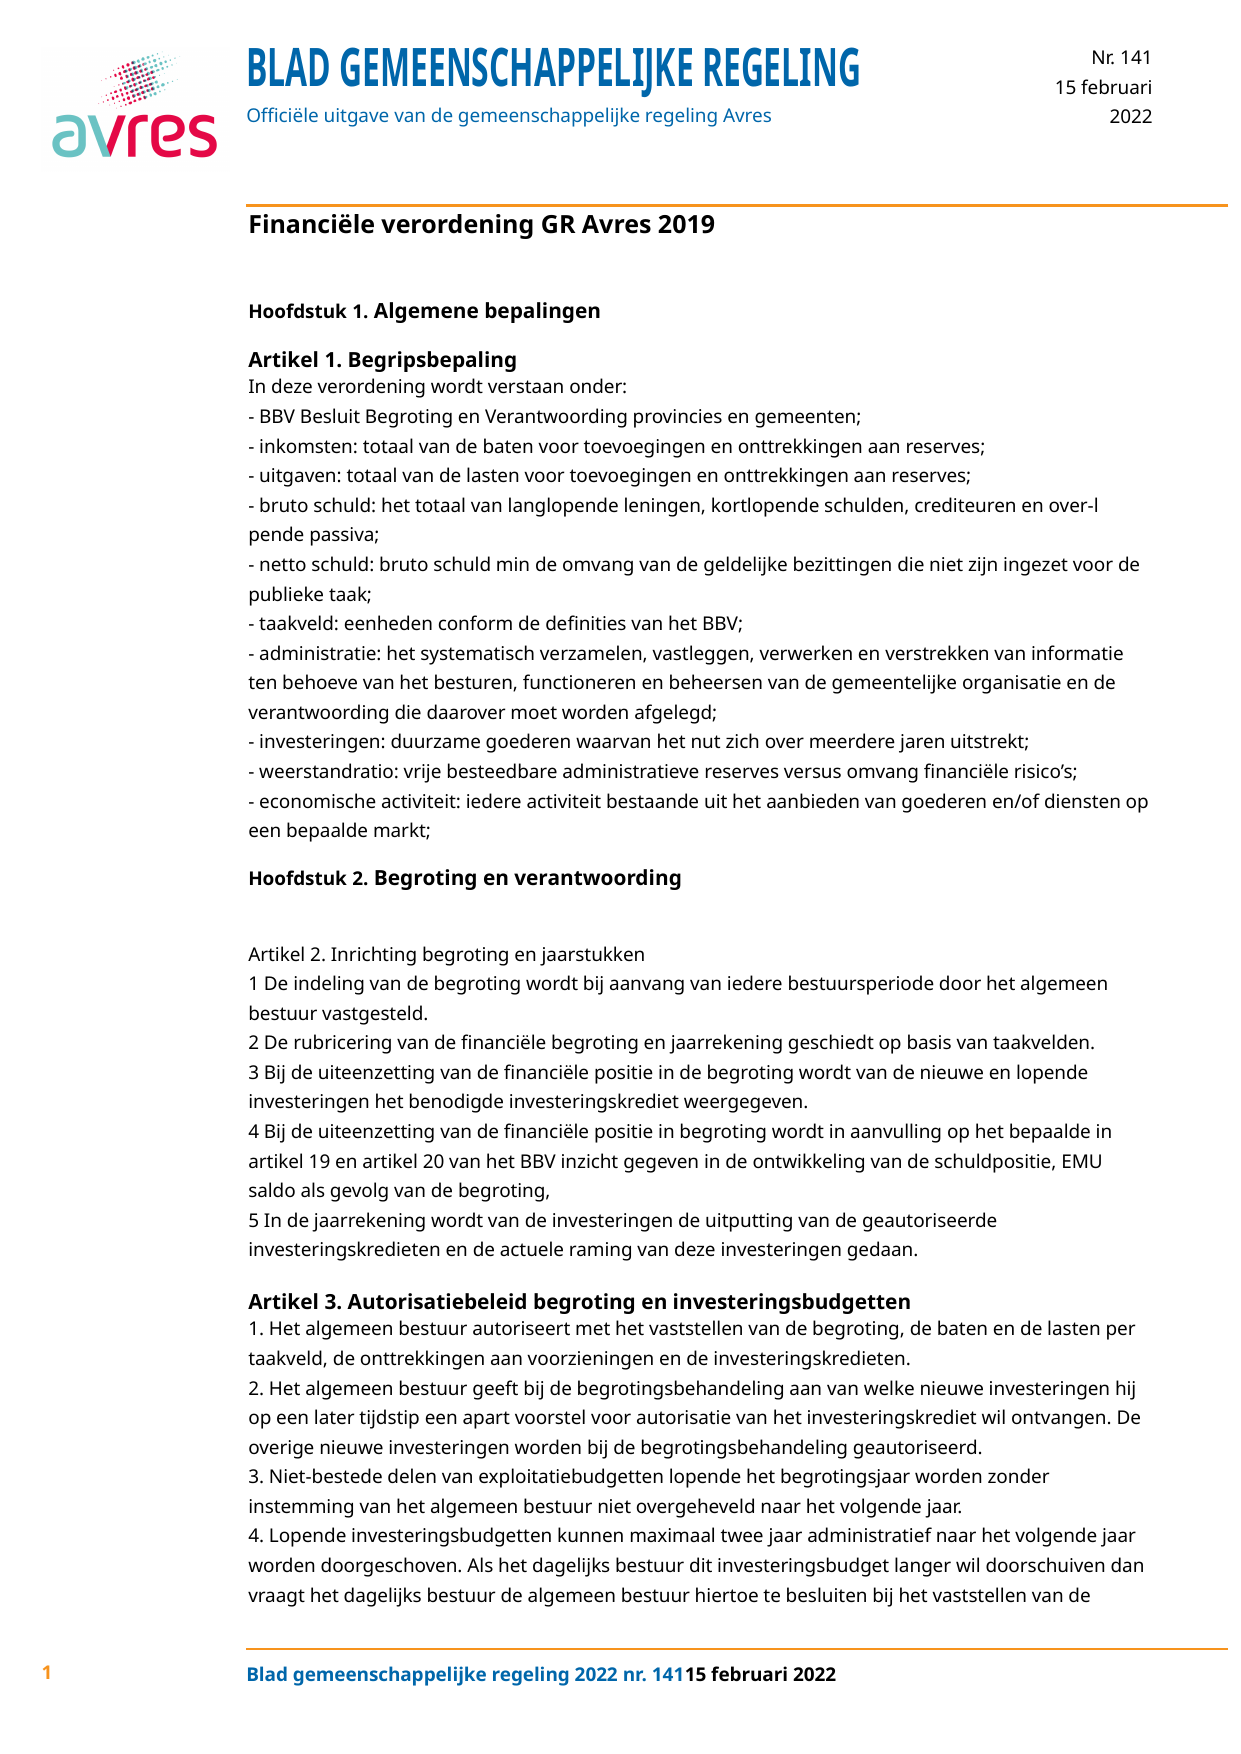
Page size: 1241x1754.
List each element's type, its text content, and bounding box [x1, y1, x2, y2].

text Artikel 1. Begripsbepaling [248, 345, 1152, 374]
text 2 De rubricering van de financiële begroting en jaarrekening geschiedt op basis van taakvelden. [248, 1029, 1152, 1055]
text - taakveld: eenheden conform de definities van het BBV; [248, 610, 1152, 636]
picture [41, 47, 231, 172]
text - investeringen: duurzame goederen waarvan het nut zich over meerdere jaren uitstrekt; [248, 729, 1152, 754]
text - economische activiteit: iedere activiteit bestaande uit het aanbieden van goederen en/of diensten op een bepaalde markt; [248, 788, 1152, 843]
text 4 Bij de uiteenzetting van de financiële positie in begroting wordt in aanvulling op het bepaalde in artikel 19 en artikel 20 van het BBV inzicht gegeven in de ontwikkeling van de schuldpositie, EMU saldo als gevolg van de begroting, [248, 1118, 1152, 1203]
text - bruto schuld: het totaal van langlopende leningen, kortlopende schulden, crediteuren en over-l pende passiva; [248, 492, 1152, 547]
text - administratie: het systematisch verzamelen, vastleggen, verwerken en verstrekken van informatie ten behoeve van het besturen, functioneren en beheersen van de gemeentelijke organisatie en de verantwoording die daarover moet worden afgelegd; [248, 640, 1152, 725]
text Hoofdstuk 1. Algemene bepalingen [248, 296, 1152, 324]
text 5 In de jaarrekening wordt van de investeringen de uitputting van de geautoriseerde investeringskredieten en de actuele raming van deze investeringen gedaan. [248, 1207, 1152, 1262]
text 4. Lopende investeringsbudgetten kunnen maximaal twee jaar administratief naar het volgende jaar worden doorgeschoven. Als het dagelijks bestuur dit investeringsbudget langer wil doorschuiven dan vraagt het dagelijks bestuur de algemeen bestuur hiertoe te besluiten bij het vaststellen van de [248, 1523, 1152, 1607]
text 1. Het algemeen bestuur autoriseert met het vaststellen van de begroting, de baten en de lasten per taakveld, de onttrekkingen aan voorzieningen en de investeringskredieten. [248, 1316, 1152, 1371]
text - uitgaven: totaal van de lasten voor toevoegingen en onttrekkingen aan reserves; [248, 462, 1152, 488]
text In deze verordening wordt verstaan onder: [248, 374, 1152, 399]
text 3 Bij de uiteenzetting van de financiële positie in de begroting wordt van de nieuwe en lopende investeringen het benodigde investeringskrediet weergegeven. [248, 1059, 1152, 1114]
text Artikel 3. Autorisatiebeleid begroting en investeringsbudgetten [248, 1287, 1152, 1316]
text - weerstandratio: vrije besteedbare administratieve reserves versus omvang financiële risico’s; [248, 758, 1152, 784]
text Artikel 2. Inrichting begroting en jaarstukken [248, 941, 1152, 967]
text 3. Niet-bestede delen van exploitatiebudgetten lopende het begrotingsjaar worden zonder instemming van het algemeen bestuur niet overgeheveld naar het volgende jaar. [248, 1463, 1152, 1519]
text - inkomsten: totaal van de baten voor toevoegingen en onttrekkingen aan reserves; [248, 433, 1152, 459]
text 1 De indeling van de begroting wordt bij aanvang van iedere bestuursperiode door het algemeen bestuur vastgesteld. [248, 970, 1152, 1026]
text - BBV Besluit Begroting en Verantwoording provincies en gemeenten; [248, 403, 1152, 429]
text - netto schuld: bruto schuld min de omvang van de geldelijke bezittingen die niet zijn ingezet voor de publieke taak; [248, 551, 1152, 607]
text Hoofdstuk 2. Begroting en verantwoording [248, 863, 1152, 892]
text Financiële verordening GR Avres 2019 [248, 207, 1152, 241]
text 2. Het algemeen bestuur geeft bij de begrotingsbehandeling aan van welke nieuwe investeringen hij op een later tijdstip een apart voorstel voor autorisatie van het investeringskrediet wil ontvangen. De overige nieuwe investeringen worden bij de begrotingsbehandeling geautoriseerd. [248, 1375, 1152, 1459]
